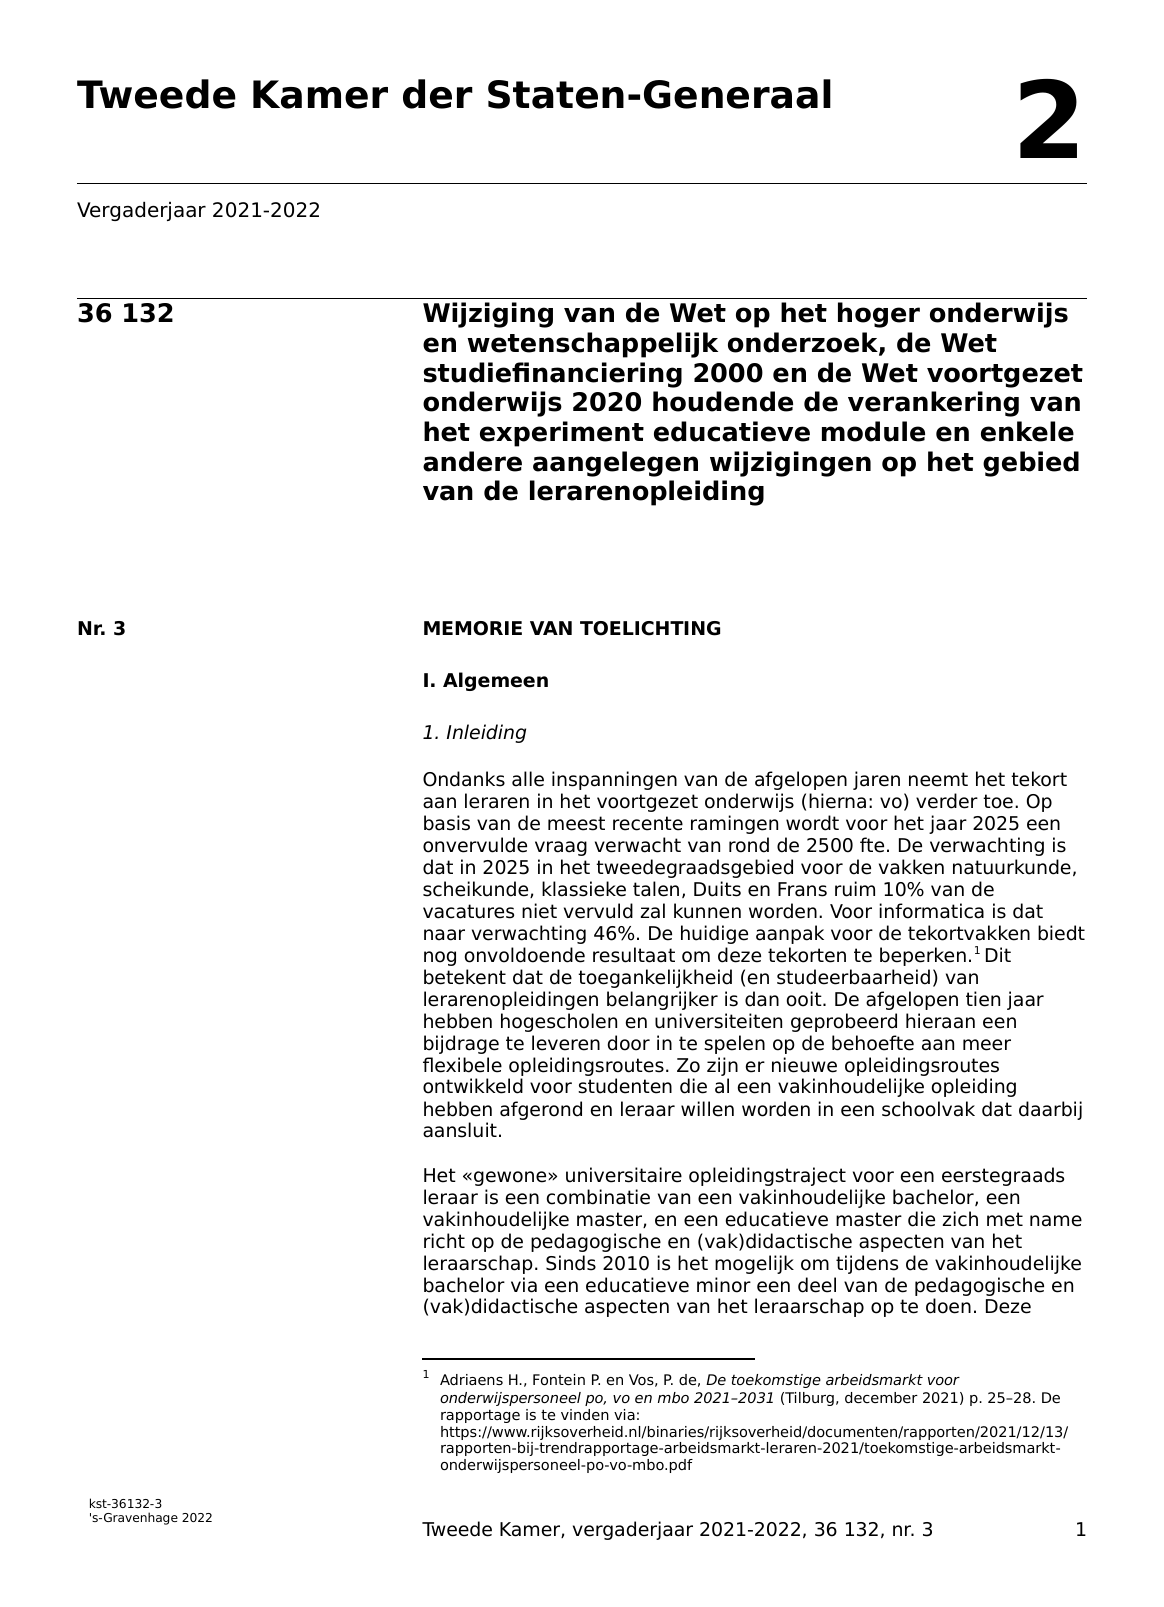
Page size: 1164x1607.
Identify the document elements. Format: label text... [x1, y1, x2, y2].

text 's-Gravenhage 2022 [88, 1511, 323, 1525]
table_header Tweede Kamer der Staten-Generaal [77, 59, 886, 183]
subtitle 36 132 Wijziging van de Wet op het hoger onderwijs en wetenschappelijk onderzoek, de Wet studiefinanciering 2000 en de Wet voortgezet onderwijs 2020 houdende de verankering van het experiment educatieve module en enkele andere aangelegen wijzigingen op het gebied van de lerarenopleiding [77, 299, 1087, 507]
table_cell Vergaderjaar 2021-2022 [77, 184, 1087, 298]
table_header 2 [886, 59, 1087, 183]
text Het «gewone» universitaire opleidingstraject voor een eerstegraads leraar is een combinatie van een vakinhoudelijke bachelor, een vakinhoudelijke master, en een educatieve master die zich met name richt op de pedagogische en (vak)didactische aspecten van het leraarschap. Sinds 2010 is het mogelijk om tijdens de vakinhoudelijke bachelor via een educatieve minor een deel van de pedagogische en (vak)didactische aspecten van het leraarschap op te doen. Deze [422, 1164, 1087, 1318]
subtitle Nr. 3 MEMORIE VAN TOELICHTING [77, 618, 1087, 640]
subtitle 1. Inleiding [422, 722, 1087, 744]
text kst-36132-3 [88, 1497, 323, 1511]
text Adriaens H., Fontein P. en Vos, P. de, De toekomstige arbeidsmarkt voor onderwijspersoneel po, vo en mbo 2021–2031 (Tilburg, december 2021) p. 25–28. De rapportage is te vinden via: https://www.rijksoverheid.nl/binaries/rijksoverheid/documenten/rapporten/2021/12/13/rapporten-bij-trendrapportage-arbeidsmarkt-leraren-2021/toekomstige-arbeidsmarkt-onderwijspersoneel-po-vo-mbo.pdf [422, 1368, 1087, 1474]
text Ondanks alle inspanningen van de afgelopen jaren neemt het tekort aan leraren in het voortgezet onderwijs (hierna: vo) verder toe. Op basis van de meest recente ramingen wordt voor het jaar 2025 een onvervulde vraag verwacht van rond de 2500 fte. De verwachting is dat in 2025 in het tweedegraadsgebied voor de vakken natuurkunde, scheikunde, klassieke talen, Duits en Frans ruim 10% van de vacatures niet vervuld zal kunnen worden. Voor informatica is dat naar verwachting 46%. De huidige aanpak voor de tekortvakken biedt nog onvoldoende resultaat om deze tekorten te beperken.Dit betekent dat de toegankelijkheid (en studeerbaarheid) van lerarenopleidingen belangrijker is dan ooit. De afgelopen tien jaar hebben hogescholen en universiteiten geprobeerd hieraan een bijdrage te leveren door in te spelen op de behoefte aan meer flexibele opleidingsroutes. Zo zijn er nieuwe opleidingsroutes ontwikkeld voor studenten die al een vakinhoudelijke opleiding hebben afgerond en leraar willen worden in een schoolvak dat daarbij aansluit. [422, 769, 1087, 1142]
subtitle I. Algemeen [422, 670, 1087, 692]
